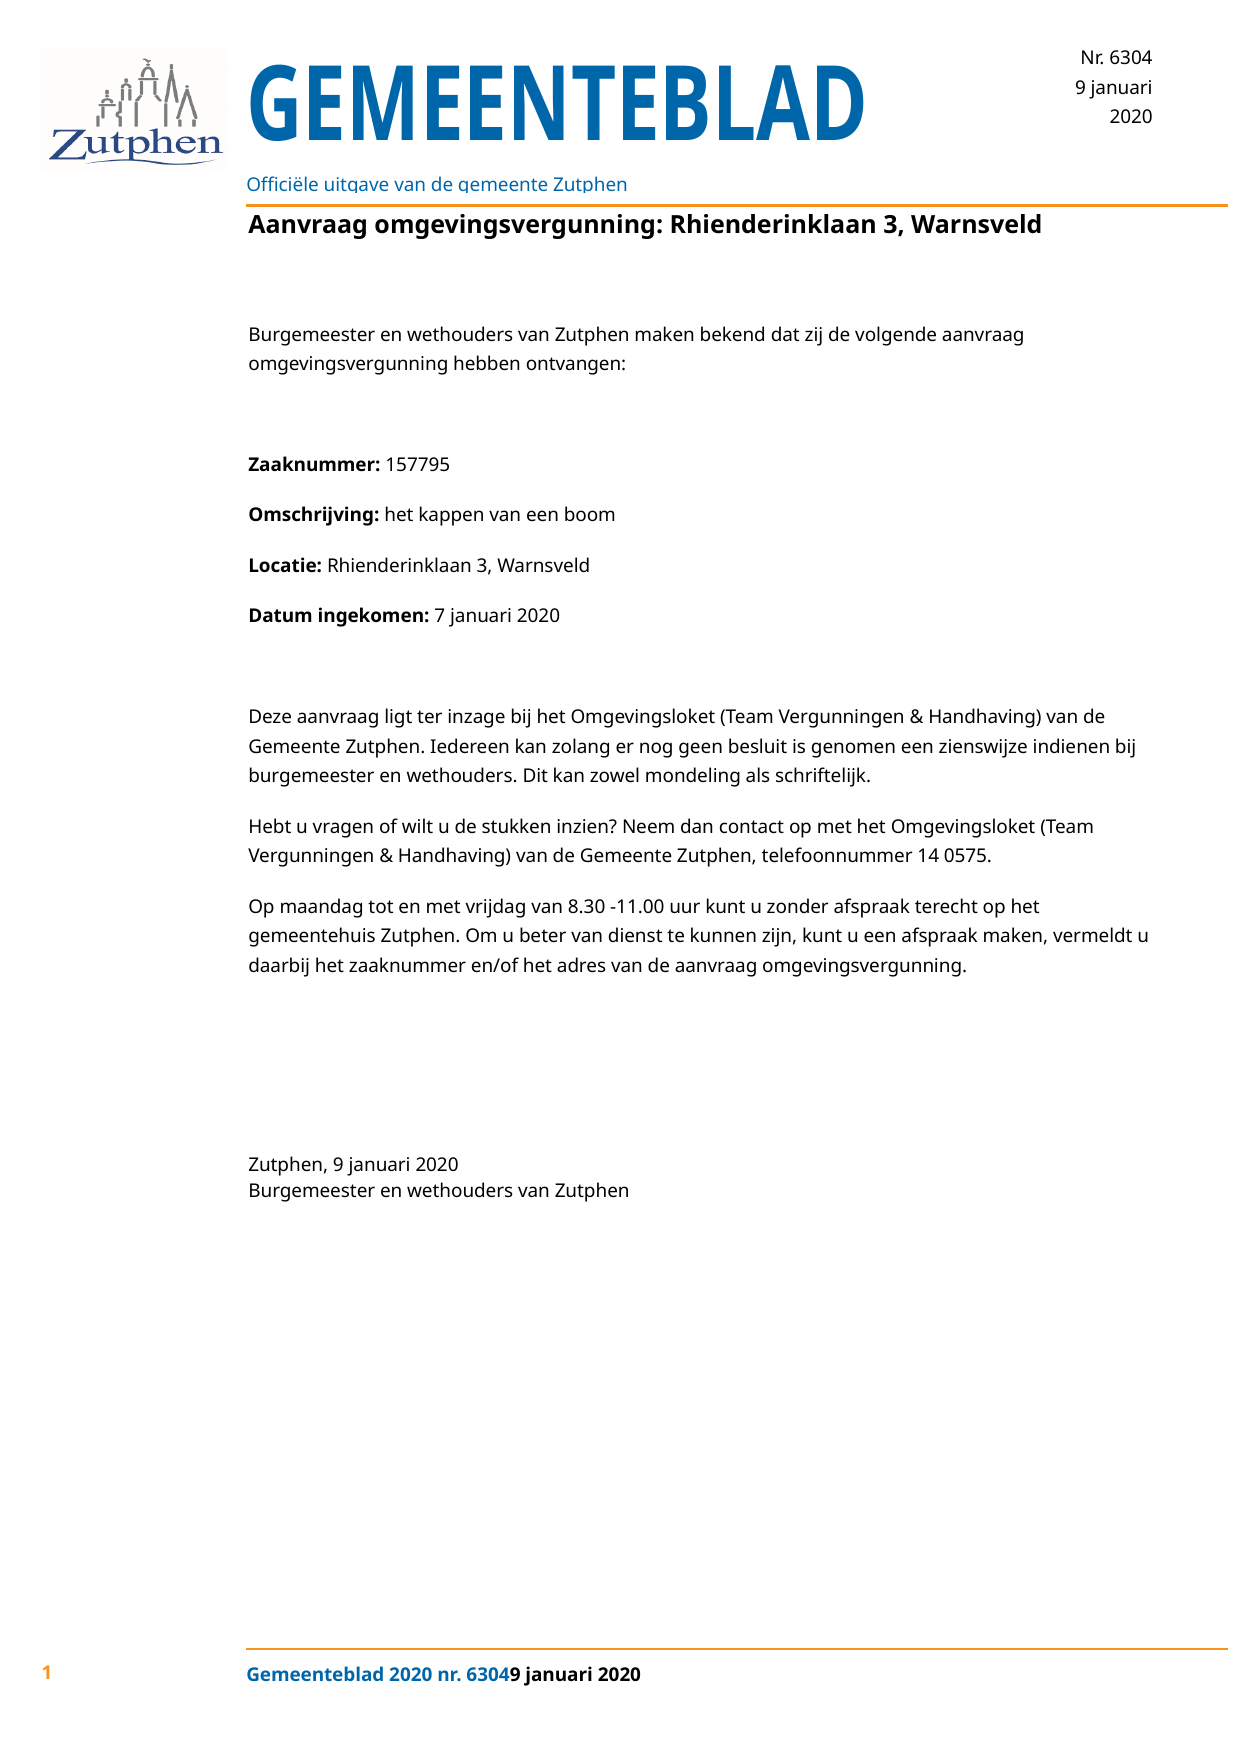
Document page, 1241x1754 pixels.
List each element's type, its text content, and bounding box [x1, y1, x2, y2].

text Burgemeester en wethouders van Zutphen [248, 1177, 1152, 1202]
text Locatie: Rhienderinklaan 3, Warnsveld [248, 552, 1152, 578]
text Aanvraag omgevingsvergunning: Rhienderinklaan 3, Warnsveld [248, 207, 1152, 241]
text Datum ingekomen: 7 januari 2020 [248, 602, 1152, 628]
text Omschrijving: het kappen van een boom [248, 502, 1152, 527]
text Hebt u vragen of wilt u de stukken inzien? Neem dan contact op met het Omgevingsloket (Team Vergunningen & Handhaving) van de Gemeente Zutphen, telefoonnummer 14 0575. [248, 813, 1152, 868]
text Zaaknummer: 157795 [248, 451, 1152, 477]
text Burgemeester en wethouders van Zutphen maken bekend dat zij de volgende aanvraag omgevingsvergunning hebben ontvangen: [248, 321, 1152, 376]
text Deze aanvraag ligt ter inzage bij het Omgevingsloket (Team Vergunningen & Handhaving) van de Gemeente Zutphen. Iedereen kan zolang er nog geen besluit is genomen een zienswijze indienen bij burgemeester en wethouders. Dit kan zowel mondeling als schriftelijk. [248, 703, 1152, 788]
text Op maandag tot en met vrijdag van 8.30 -11.00 uur kunt u zonder afspraak terecht op het gemeentehuis Zutphen. Om u beter van dienst te kunnen zijn, kunt u een afspraak maken, vermeldt u daarbij het zaaknummer en/of het adres van de aanvraag omgevingsvergunning. [248, 893, 1152, 978]
text Zutphen, 9 januari 2020 [248, 1151, 1152, 1177]
picture [41, 47, 231, 172]
